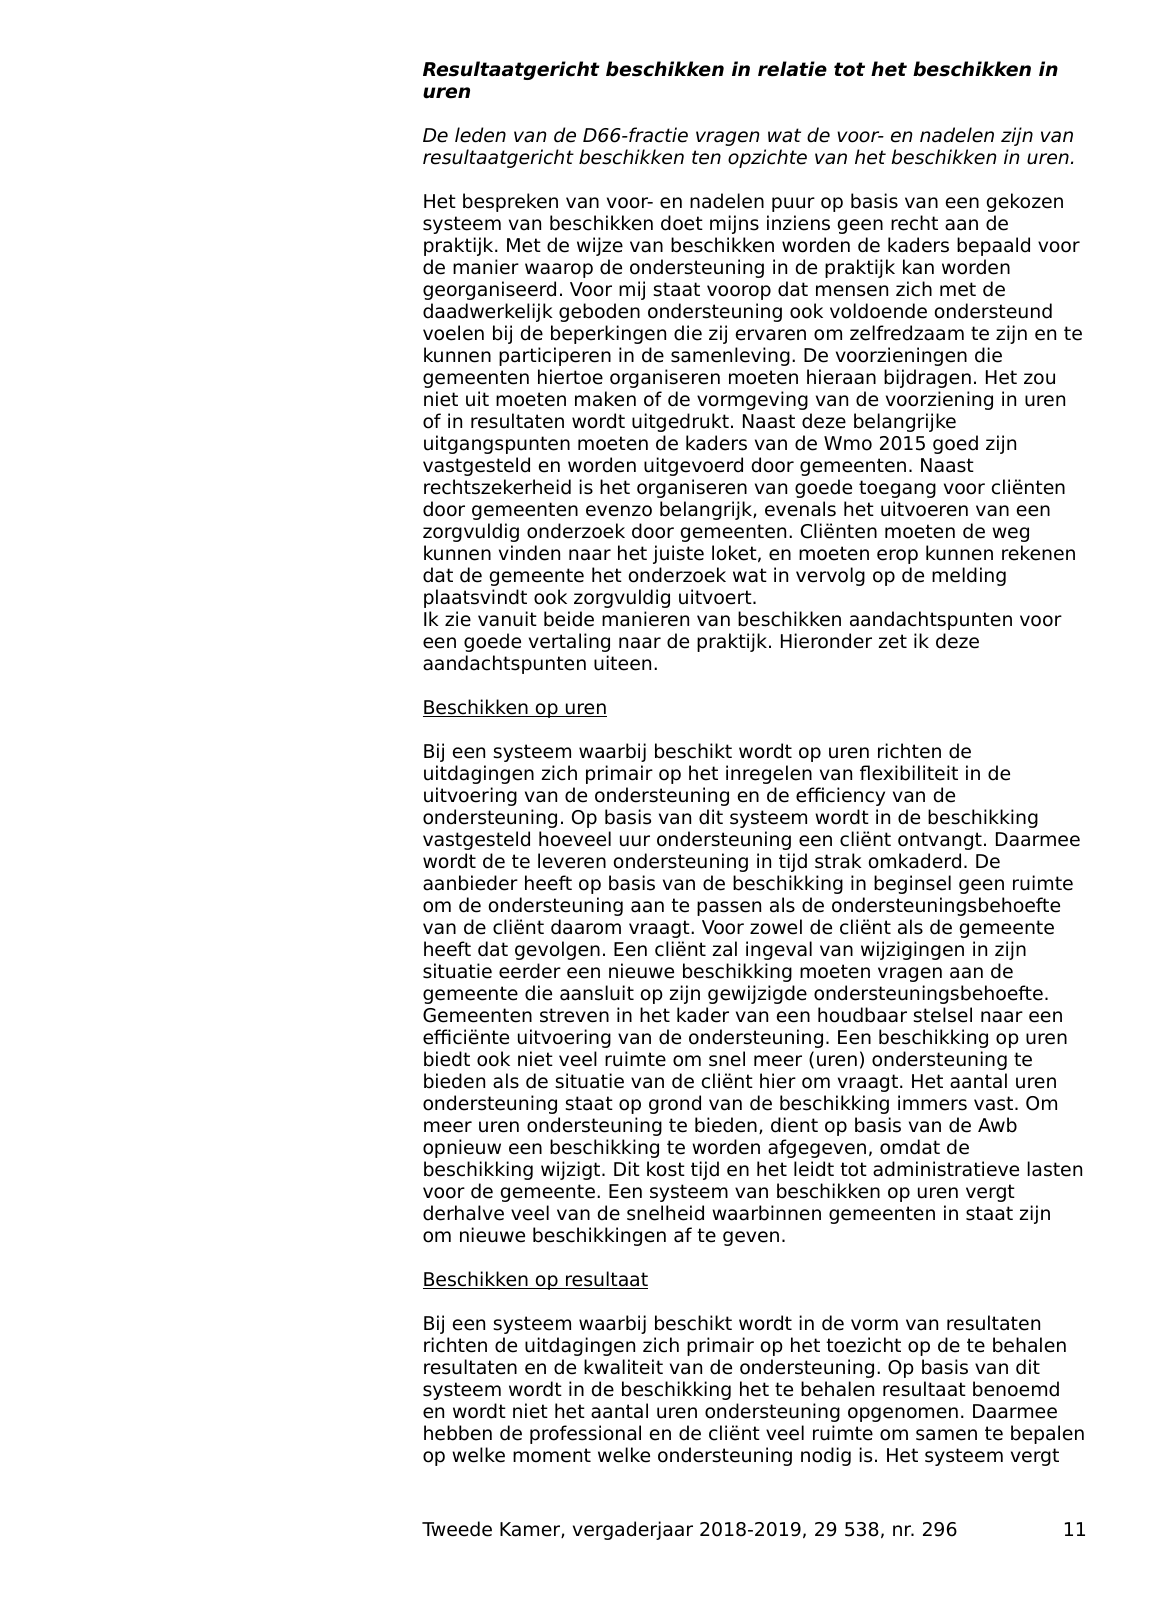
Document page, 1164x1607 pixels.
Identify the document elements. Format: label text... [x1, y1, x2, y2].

text Bij een systeem waarbij beschikt wordt in de vorm van resultaten richten de uitdagingen zich primair op het toezicht op de te behalen resultaten en de kwaliteit van de ondersteuning. Op basis van dit systeem wordt in de beschikking het te behalen resultaat benoemd en wordt niet het aantal uren ondersteuning opgenomen. Daarmee hebben de professional en de cliënt veel ruimte om samen te bepalen op welke moment welke ondersteuning nodig is. Het systeem vergt [422, 1313, 1087, 1467]
text Het bespreken van voor- en nadelen puur op basis van een gekozen systeem van beschikken doet mijns inziens geen recht aan de praktijk. Met de wijze van beschikken worden de kaders bepaald voor de manier waarop de ondersteuning in de praktijk kan worden georganiseerd. Voor mij staat voorop dat mensen zich met de daadwerkelijk geboden ondersteuning ook voldoende ondersteund voelen bij de beperkingen die zij ervaren om zelfredzaam te zijn en te kunnen participeren in de samenleving. De voorzieningen die gemeenten hiertoe organiseren moeten hieraan bijdragen. Het zou niet uit moeten maken of de vormgeving van de voorziening in uren of in resultaten wordt uitgedrukt. Naast deze belangrijke uitgangspunten moeten de kaders van de Wmo 2015 goed zijn vastgesteld en worden uitgevoerd door gemeenten. Naast rechtszekerheid is het organiseren van goede toegang voor cliënten door gemeenten evenzo belangrijk, evenals het uitvoeren van een zorgvuldig onderzoek door gemeenten. Cliënten moeten de weg kunnen vinden naar het juiste loket, en moeten erop kunnen rekenen dat de gemeente het onderzoek wat in vervolg op de melding plaatsvindt ook zorgvuldig uitvoert. [422, 191, 1087, 609]
subtitle Resultaatgericht beschikken in relatie tot het beschikken in uren [422, 59, 1087, 103]
subtitle Beschikken op uren [422, 697, 1087, 719]
text Bij een systeem waarbij beschikt wordt op uren richten de uitdagingen zich primair op het inregelen van flexibiliteit in de uitvoering van de ondersteuning en de efficiency van de ondersteuning. Op basis van dit systeem wordt in de beschikking vastgesteld hoeveel uur ondersteuning een cliënt ontvangt. Daarmee wordt de te leveren ondersteuning in tijd strak omkaderd. De aanbieder heeft op basis van de beschikking in beginsel geen ruimte om de ondersteuning aan te passen als de ondersteuningsbehoefte van de cliënt daarom vraagt. Voor zowel de cliënt als de gemeente heeft dat gevolgen. Een cliënt zal ingeval van wijzigingen in zijn situatie eerder een nieuwe beschikking moeten vragen aan de gemeente die aansluit op zijn gewijzigde ondersteuningsbehoefte. Gemeenten streven in het kader van een houdbaar stelsel naar een efficiënte uitvoering van de ondersteuning. Een beschikking op uren biedt ook niet veel ruimte om snel meer (uren) ondersteuning te bieden als de situatie van de cliënt hier om vraagt. Het aantal uren ondersteuning staat op grond van de beschikking immers vast. Om meer uren ondersteuning te bieden, dient op basis van de Awb opnieuw een beschikking te worden afgegeven, omdat de beschikking wijzigt. Dit kost tijd en het leidt tot administratieve lasten voor de gemeente. Een systeem van beschikken op uren vergt derhalve veel van de snelheid waarbinnen gemeenten in staat zijn om nieuwe beschikkingen af te geven. [422, 741, 1087, 1247]
text Ik zie vanuit beide manieren van beschikken aandachtspunten voor een goede vertaling naar de praktijk. Hieronder zet ik deze aandachtspunten uiteen. [422, 609, 1087, 675]
subtitle Beschikken op resultaat [422, 1269, 1087, 1291]
text De leden van de D66-fractie vragen wat de voor- en nadelen zijn van resultaatgericht beschikken ten opzichte van het beschikken in uren. [422, 125, 1087, 169]
